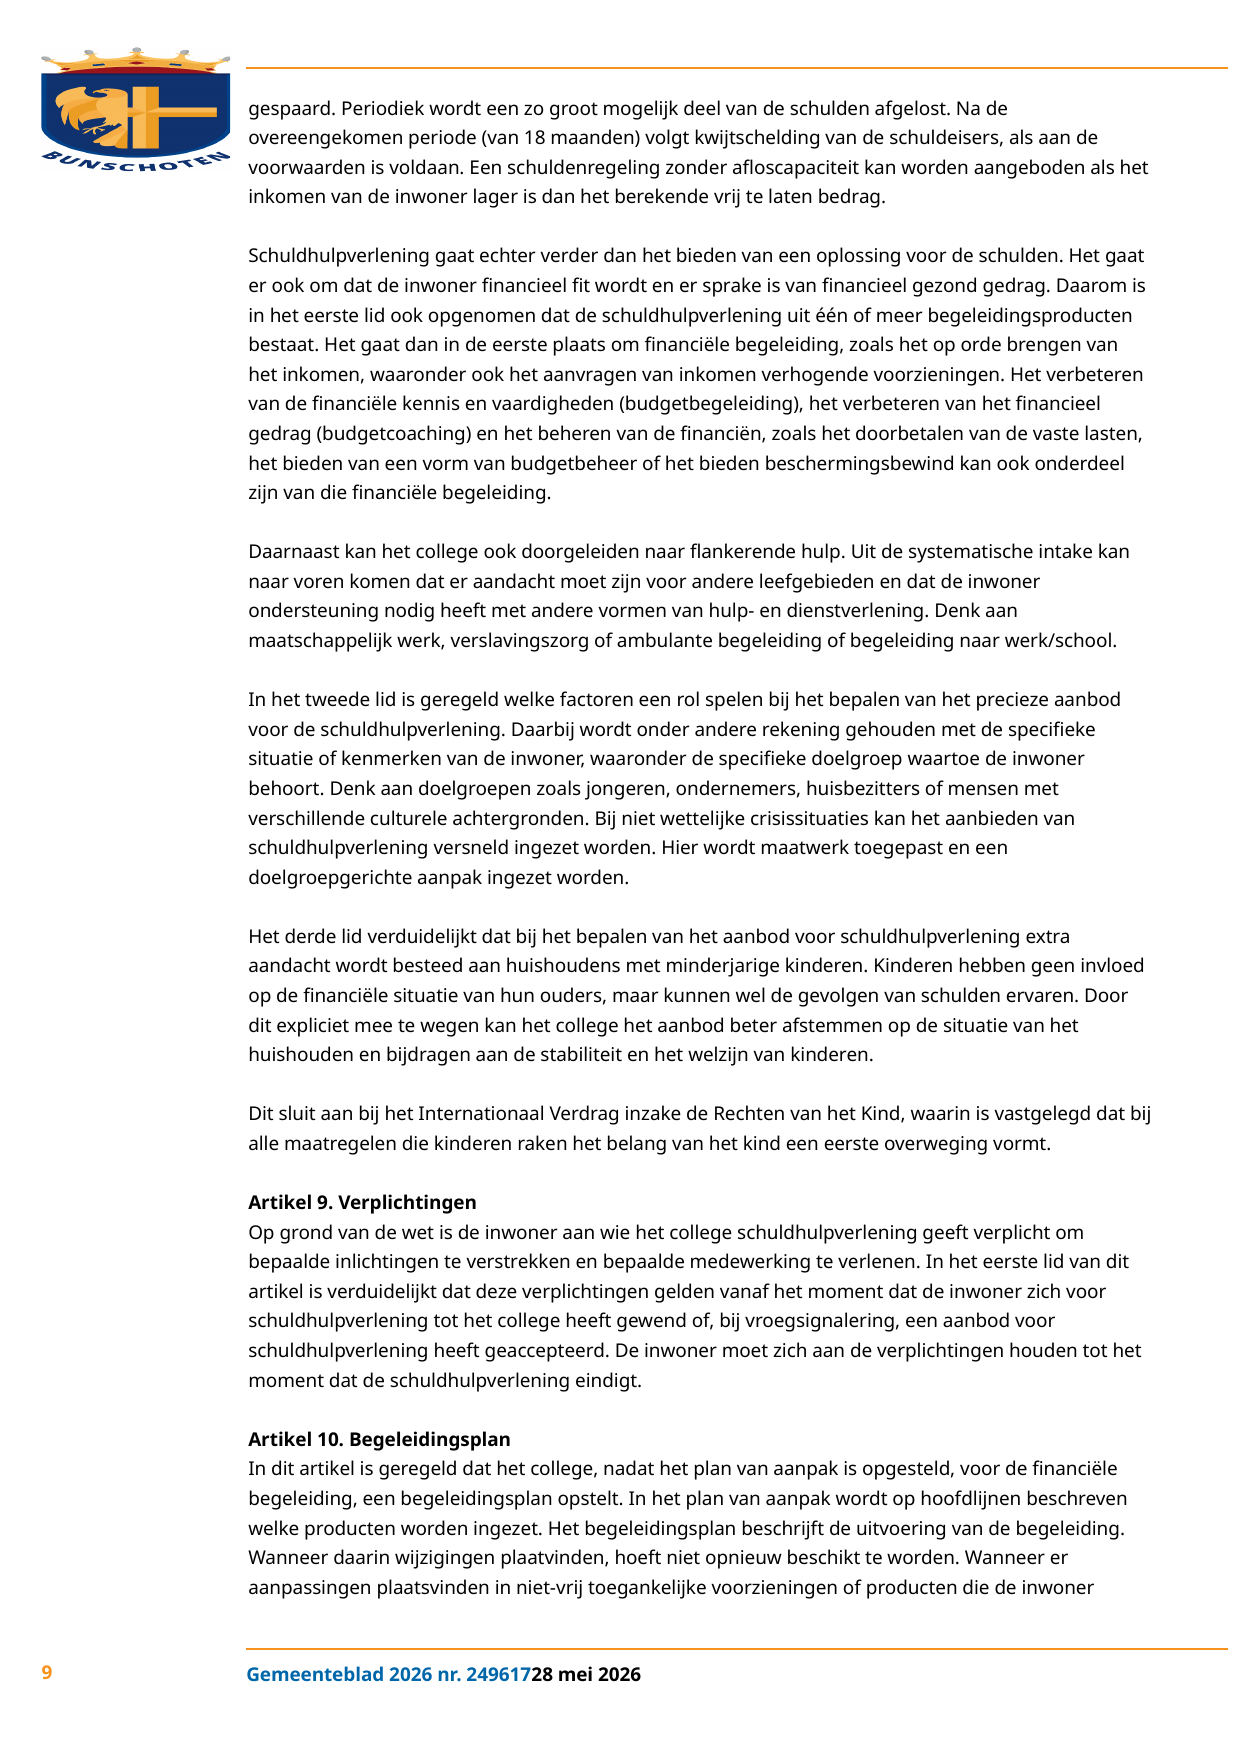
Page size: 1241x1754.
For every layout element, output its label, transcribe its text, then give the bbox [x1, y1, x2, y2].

text Artikel 10. Begeleidingsplan [248, 1426, 1152, 1452]
text Daarnaast kan het college ook doorgeleiden naar flankerende hulp. Uit de systematische intake kan naar voren komen dat er aandacht moet zijn voor andere leefgebieden en dat de inwoner ondersteuning nodig heeft met andere vormen van hulp- en dienstverlening. Denk aan maatschappelijk werk, verslavingszorg of ambulante begeleiding of begeleiding naar werk/school. [248, 538, 1152, 653]
text In het tweede lid is geregeld welke factoren een rol spelen bij het bepalen van het precieze aanbod voor de schuldhulpverlening. Daarbij wordt onder andere rekening gehouden met de specifieke situatie of kenmerken van de inwoner, waaronder de specifieke doelgroep waartoe de inwoner behoort. Denk aan doelgroepen zoals jongeren, ondernemers, huisbezitters of mensen met verschillende culturele achtergronden. Bij niet wettelijke crisissituaties kan het aanbieden van schuldhulpverlening versneld ingezet worden. Hier wordt maatwerk toegepast en een doelgroepgerichte aanpak ingezet worden. [248, 686, 1152, 890]
picture [41, 47, 231, 172]
text Schuldhulpverlening gaat echter verder dan het bieden van een oplossing voor de schulden. Het gaat er ook om dat de inwoner financieel fit wordt en er sprake is van financieel gezond gedrag. Daarom is in het eerste lid ook opgenomen dat de schuldhulpverlening uit één of meer begeleidingsproducten bestaat. Het gaat dan in de eerste plaats om financiële begeleiding, zoals het op orde brengen van het inkomen, waaronder ook het aanvragen van inkomen verhogende voorzieningen. Het verbeteren van de financiële kennis en vaardigheden (budgetbegeleiding), het verbeteren van het financieel gedrag (budgetcoaching) en het beheren van de financiën, zoals het doorbetalen van de vaste lasten, het bieden van een vorm van budgetbeheer of het bieden beschermingsbewind kan ook onderdeel zijn van die financiële begeleiding. [248, 243, 1152, 505]
text gespaard. Periodiek wordt een zo groot mogelijk deel van de schulden afgelost. Na de overeengekomen periode (van 18 maanden) volgt kwijtschelding van de schuldeisers, als aan de voorwaarden is voldaan. Een schuldenregeling zonder afloscapaciteit kan worden aangeboden als het inkomen van de inwoner lager is dan het berekende vrij te laten bedrag. [248, 95, 1152, 209]
text Artikel 9. Verplichtingen [248, 1189, 1152, 1215]
text In dit artikel is geregeld dat het college, nadat het plan van aanpak is opgesteld, voor de financiële begeleiding, een begeleidingsplan opstelt. In het plan van aanpak wordt op hoofdlijnen beschreven welke producten worden ingezet. Het begeleidingsplan beschrijft de uitvoering van de begeleiding. Wanneer daarin wijzigingen plaatvinden, hoeft niet opnieuw beschikt te worden. Wanneer er aanpassingen plaatsvinden in niet-vrij toegankelijke voorzieningen of producten die de inwoner [248, 1456, 1152, 1600]
text Op grond van de wet is de inwoner aan wie het college schuldhulpverlening geeft verplicht om bepaalde inlichtingen te verstrekken en bepaalde medewerking te verlenen. In het eerste lid van dit artikel is verduidelijkt dat deze verplichtingen gelden vanaf het moment dat de inwoner zich voor schuldhulpverlening tot het college heeft gewend of, bij vroegsignalering, een aanbod voor schuldhulpverlening heeft geaccepteerd. De inwoner moet zich aan de verplichtingen houden tot het moment dat de schuldhulpverlening eindigt. [248, 1219, 1152, 1393]
text Het derde lid verduidelijkt dat bij het bepalen van het aanbod voor schuldhulpverlening extra aandacht wordt besteed aan huishoudens met minderjarige kinderen. Kinderen hebben geen invloed op de financiële situatie van hun ouders, maar kunnen wel de gevolgen van schulden ervaren. Door dit expliciet mee te wegen kan het college het aanbod beter afstemmen op de situatie van het huishouden en bijdragen aan de stabiliteit en het welzijn van kinderen. [248, 923, 1152, 1067]
text Dit sluit aan bij het Internationaal Verdrag inzake de Rechten van het Kind, waarin is vastgelegd dat bij alle maatregelen die kinderen raken het belang van het kind een eerste overweging vormt. [248, 1101, 1152, 1156]
